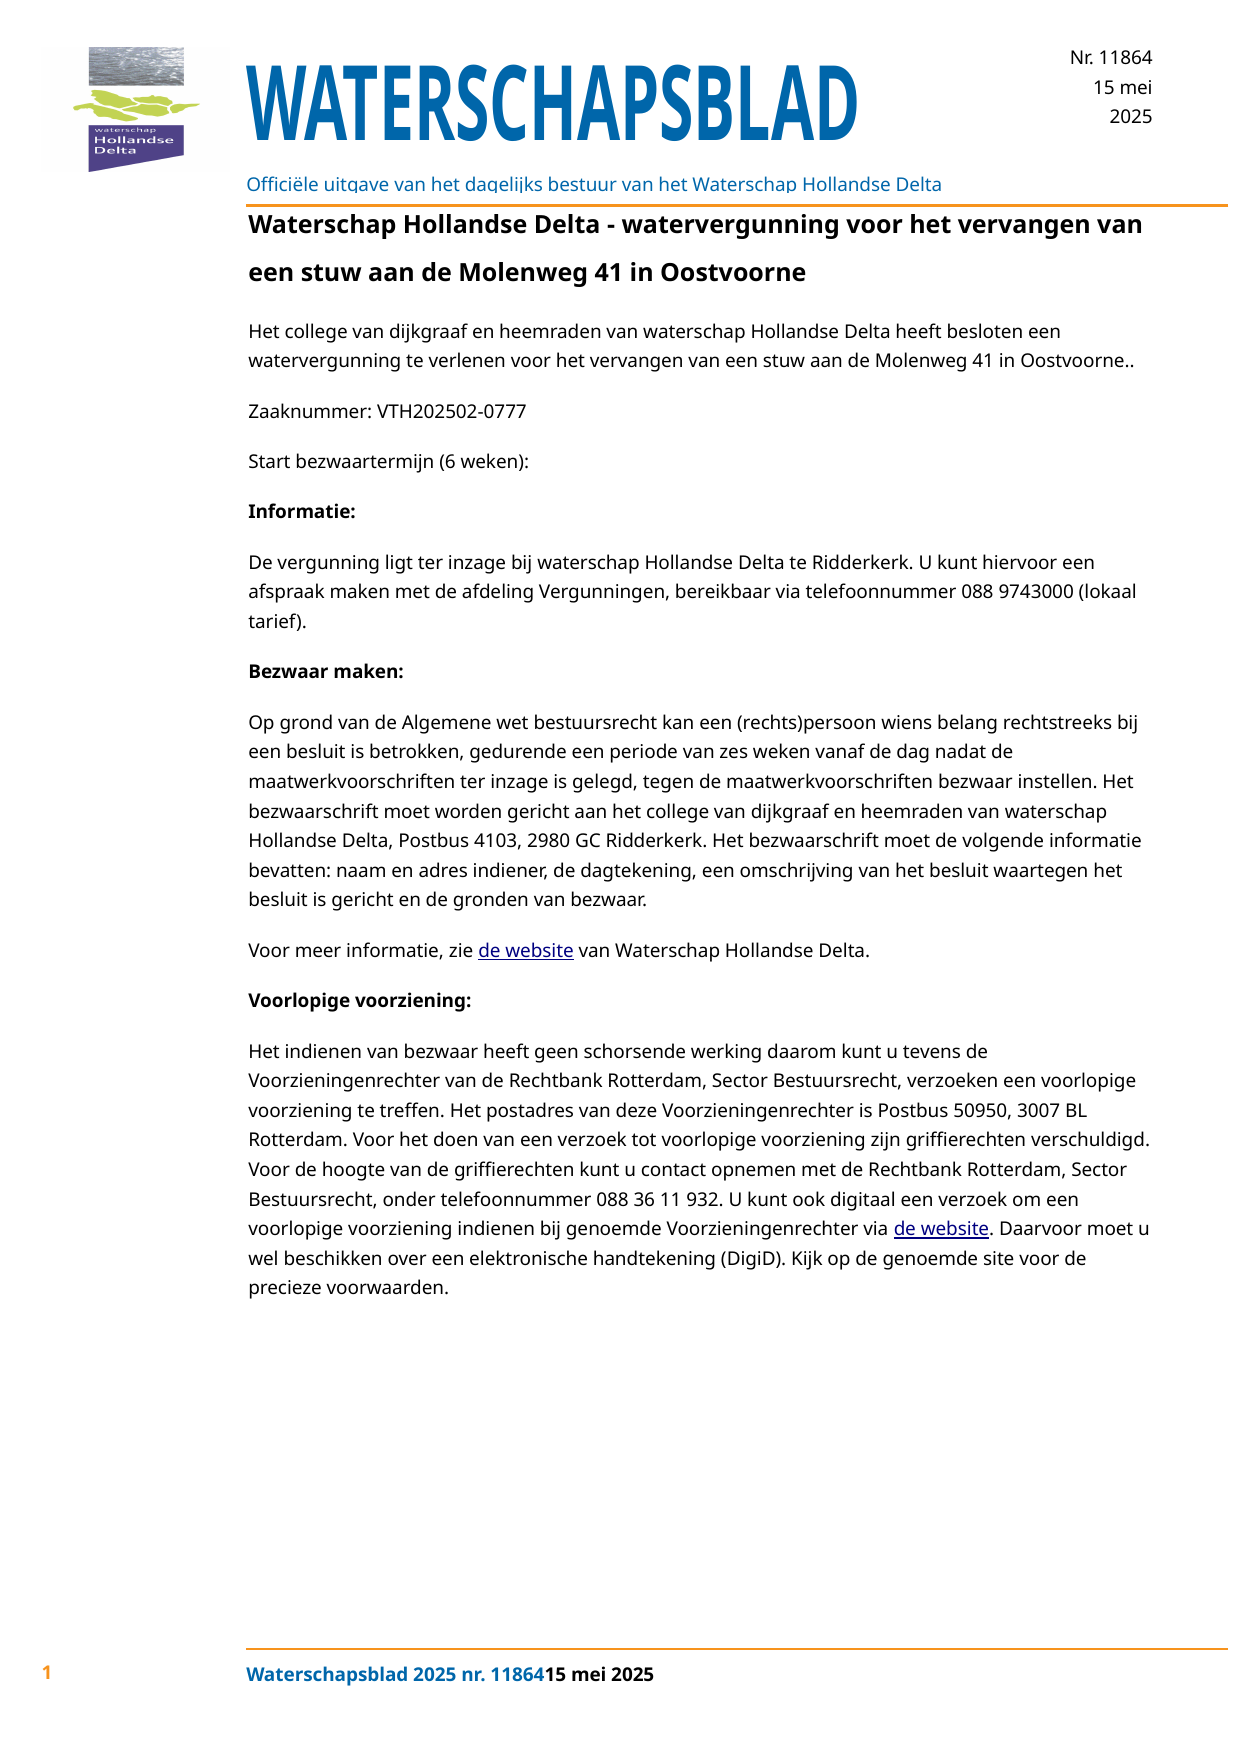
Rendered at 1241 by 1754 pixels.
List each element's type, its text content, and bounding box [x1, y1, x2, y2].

text Het indienen van bezwaar heeft geen schorsende werking daarom kunt u tevens de Voorzieningenrechter van de Rechtbank Rotterdam, Sector Bestuursrecht, verzoeken een voorlopige voorziening te treffen. Het postadres van deze Voorzieningenrechter is Postbus 50950, 3007 BL Rotterdam. Voor het doen van een verzoek tot voorlopige voorziening zijn griffierechten verschuldigd. Voor de hoogte van de griffierechten kunt u contact opnemen met de Rechtbank Rotterdam, Sector Bestuursrecht, onder telefoonnummer 088 36 11 932. U kunt ook digitaal een verzoek om een voorlopige voorziening indienen bij genoemde Voorzieningenrechter via de website. Daarvoor moet u wel beschikken over een elektronische handtekening (DigiD). Kijk op de genoemde site voor de precieze voorwaarden. [248, 1038, 1152, 1300]
text Voorlopige voorziening: [248, 987, 1152, 1013]
text Op grond van de Algemene wet bestuursrecht kan een (rechts)persoon wiens belang rechtstreeks bij een besluit is betrokken, gedurende een periode van zes weken vanaf de dag nadat de maatwerkvoorschriften ter inzage is gelegd, tegen de maatwerkvoorschriften bezwaar instellen. Het bezwaarschrift moet worden gericht aan het college van dijkgraaf en heemraden van waterschap Hollandse Delta, Postbus 4103, 2980 GC Ridderkerk. Het bezwaarschrift moet de volgende informatie bevatten: naam en adres indiener, de dagtekening, een omschrijving van het besluit waartegen het besluit is gericht en de gronden van bezwaar. [248, 709, 1152, 912]
picture [41, 47, 231, 172]
text Zaaknummer: VTH202502-0777 [248, 398, 1152, 424]
text Waterschap Hollandse Delta - watervergunning voor het vervangen van een stuw aan de Molenweg 41 in Oostvoorne [248, 207, 1152, 288]
text Het college van dijkgraaf en heemraden van waterschap Hollandse Delta heeft besloten een watervergunning te verlenen voor het vervangen van een stuw aan de Molenweg 41 in Oostvoorne.. [248, 318, 1152, 373]
text Start bezwaartermijn (6 weken): [248, 448, 1152, 474]
text Informatie: [248, 499, 1152, 524]
text Bezwaar maken: [248, 659, 1152, 684]
text Voor meer informatie, zie de website van Waterschap Hollandse Delta. [248, 937, 1152, 963]
text De vergunning ligt ter inzage bij waterschap Hollandse Delta te Ridderkerk. U kunt hiervoor een afspraak maken met de afdeling Vergunningen, bereikbaar via telefoonnummer 088 9743000 (lokaal tarief). [248, 549, 1152, 634]
